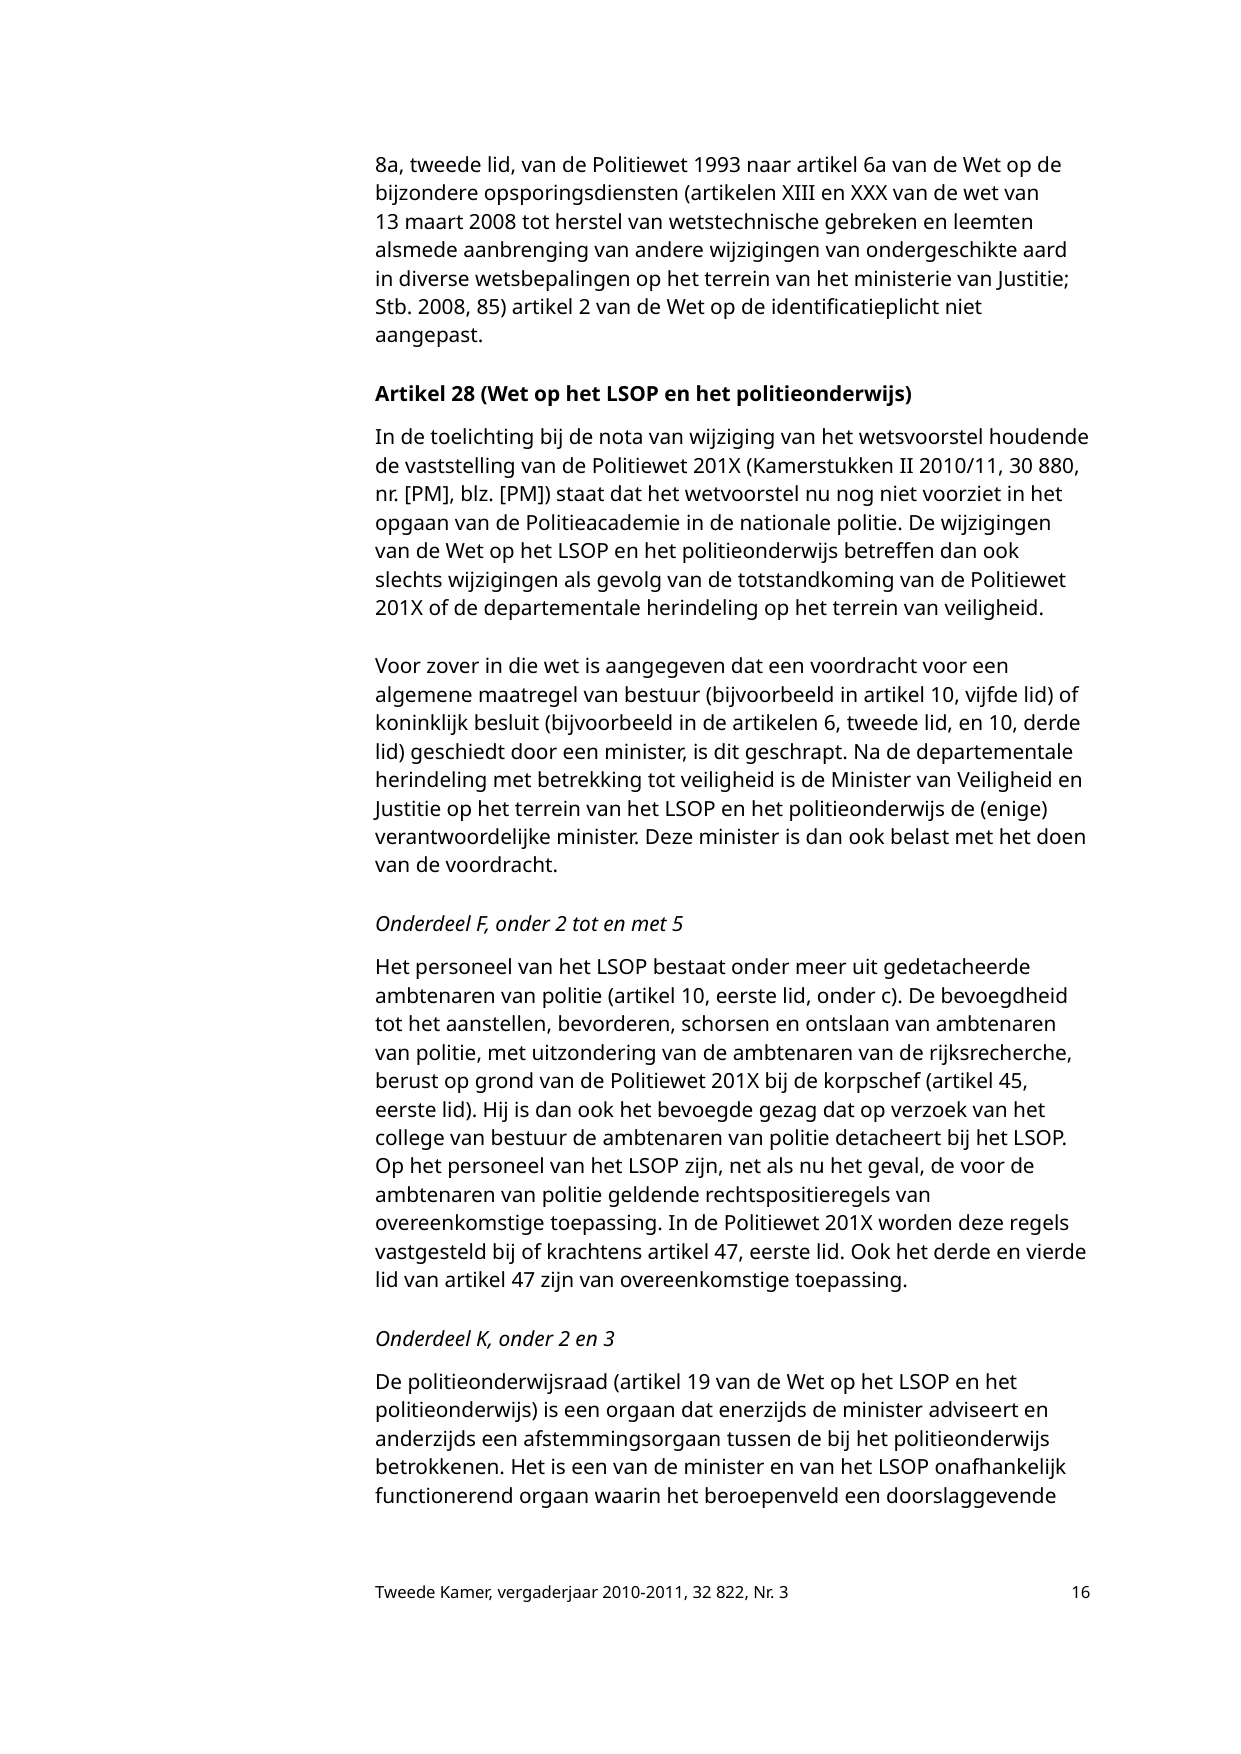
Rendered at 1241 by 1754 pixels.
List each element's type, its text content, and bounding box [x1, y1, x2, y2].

text De politieonderwijsraad (artikel 19 van de Wet op het LSOP en het politieonderwijs) is een orgaan dat enerzijds de minister adviseert en anderzijds een afstemmingsorgaan tussen de bij het politieonderwijs betrokkenen. Het is een van de minister en van het LSOP onafhankelijk functionerend orgaan waarin het beroepenveld een doorslaggevende [375, 1367, 1090, 1509]
text Het personeel van het LSOP bestaat onder meer uit gedetacheerde ambtenaren van politie (artikel 10, eerste lid, onder c). De bevoegdheid tot het aanstellen, bevorderen, schorsen en ontslaan van ambtenaren van politie, met uitzondering van de ambtenaren van de rijksrecherche, berust op grond van de Politiewet 201X bij de korpschef (artikel 45, eerste lid). Hij is dan ook het bevoegde gezag dat op verzoek van het college van bestuur de ambtenaren van politie detacheert bij het LSOP. [375, 952, 1090, 1152]
text Onderdeel K, onder 2 en 3 [375, 1324, 1090, 1352]
text Op het personeel van het LSOP zijn, net als nu het geval, de voor de ambtenaren van politie geldende rechtspositieregels van overeenkomstige toepassing. In de Politiewet 201X worden deze regels vastgesteld bij of krachtens artikel 47, eerste lid. Ook het derde en vierde lid van artikel 47 zijn van overeenkomstige toepassing. [375, 1152, 1090, 1294]
text In de toelichting bij de nota van wijziging van het wetsvoorstel houdende de vaststelling van de Politiewet 201X (Kamerstukken II 2010/11, 30 880, nr. [PM], blz. [PM]) staat dat het wetvoorstel nu nog niet voorziet in het opgaan van de Politieacademie in de nationale politie. De wijzigingen van de Wet op het LSOP en het politieonderwijs betreffen dan ook slechts wijzigingen als gevolg van de totstandkoming van de Politiewet 201X of de departementale herindeling op het terrein van veiligheid. [375, 422, 1090, 622]
text Artikel 28 (Wet op het LSOP en het politieonderwijs) [375, 379, 1090, 407]
text 8a, tweede lid, van de Politiewet 1993 naar artikel 6a van de Wet op de bijzondere opsporingsdiensten (artikelen XIII en XXX van de wet van 13 maart 2008 tot herstel van wetstechnische gebreken en leemten alsmede aanbrenging van andere wijzigingen van ondergeschikte aard in diverse wetsbepalingen op het terrein van het ministerie van Justitie; Stb. 2008, 85) artikel 2 van de Wet op de identificatieplicht niet aangepast. [375, 150, 1090, 349]
text Onderdeel F, onder 2 tot en met 5 [375, 909, 1090, 937]
text Voor zover in die wet is aangegeven dat een voordracht voor een algemene maatregel van bestuur (bijvoorbeeld in artikel 10, vijfde lid) of koninklijk besluit (bijvoorbeeld in de artikelen 6, tweede lid, en 10, derde lid) geschiedt door een minister, is dit geschrapt. Na de departementale herindeling met betrekking tot veiligheid is de Minister van Veiligheid en Justitie op het terrein van het LSOP en het politieonderwijs de (enige) verantwoordelijke minister. Deze minister is dan ook belast met het doen van de voordracht. [375, 652, 1090, 879]
